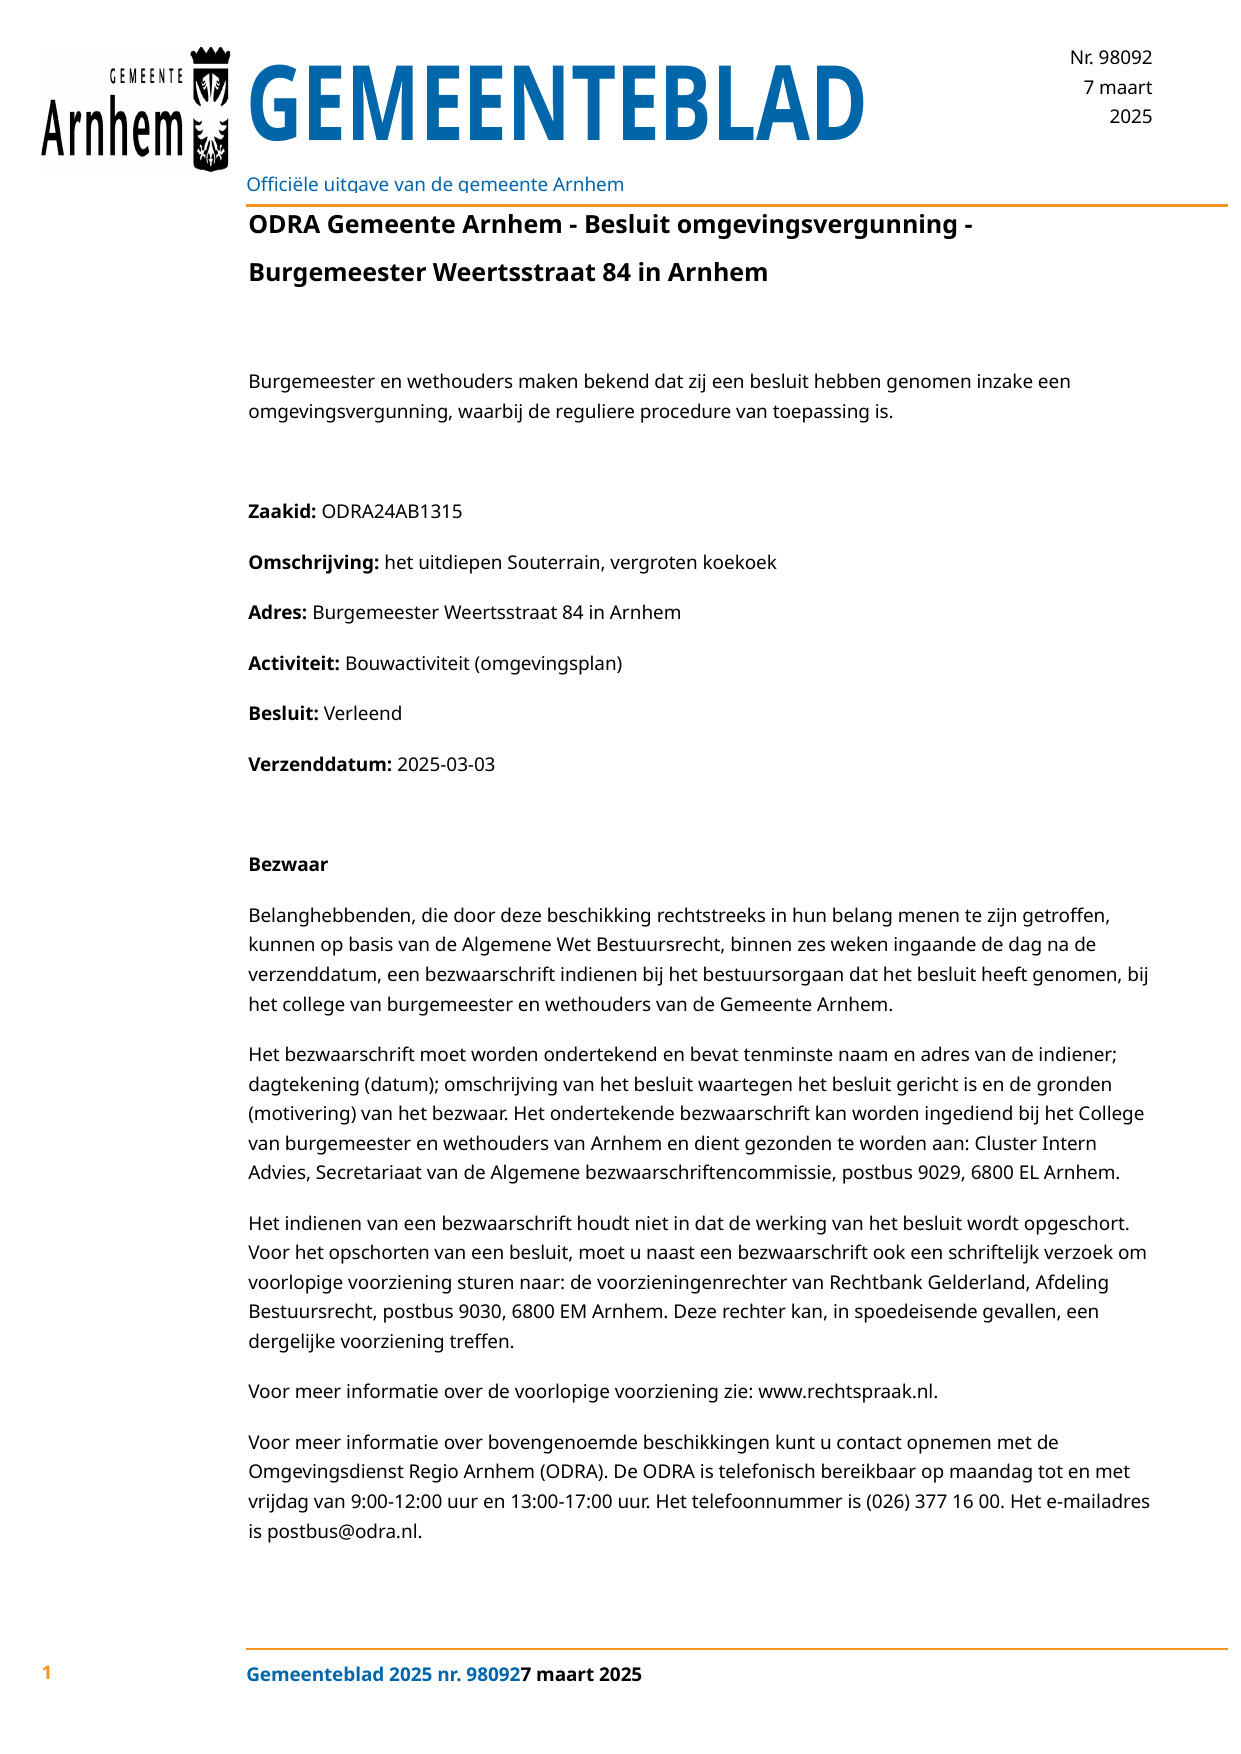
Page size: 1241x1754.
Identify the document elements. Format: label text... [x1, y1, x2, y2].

text Verzenddatum: 2025-03-03 [248, 751, 1152, 777]
text Het indienen van een bezwaarschrift houdt niet in dat de werking van het besluit wordt opgeschort. Voor het opschorten van een besluit, moet u naast een bezwaarschrift ook een schriftelijk verzoek om voorlopige voorziening sturen naar: de voorzieningenrechter van Rechtbank Gelderland, Afdeling Bestuursrecht, postbus 9030, 6800 EM Arnhem. Deze rechter kan, in spoedeisende gevallen, een dergelijke voorziening treffen. [248, 1210, 1152, 1354]
text ODRA Gemeente Arnhem - Besluit omgevingsvergunning - Burgemeester Weertsstraat 84 in Arnhem [248, 207, 1152, 288]
text Activiteit: Bouwactiviteit (omgevingsplan) [248, 650, 1152, 676]
text Burgemeester en wethouders maken bekend dat zij een besluit hebben genomen inzake een omgevingsvergunning, waarbij de reguliere procedure van toepassing is. [248, 368, 1152, 424]
text Zaakid: ODRA24AB1315 [248, 499, 1152, 524]
text Belanghebbenden, die door deze beschikking rechtstreeks in hun belang menen te zijn getroffen, kunnen op basis van de Algemene Wet Bestuursrecht, binnen zes weken ingaande de dag na de verzenddatum, een bezwaarschrift indienen bij het bestuursorgaan dat het besluit heeft genomen, bij het college van burgemeester en wethouders van de Gemeente Arnhem. [248, 902, 1152, 1017]
text Adres: Burgemeester Weertsstraat 84 in Arnhem [248, 599, 1152, 625]
text Bezwaar [248, 852, 1152, 877]
text Het bezwaarschrift moet worden ondertekend en bevat tenminste naam en adres van de indiener; dagtekening (datum); omschrijving van het besluit waartegen het besluit gericht is en de gronden (motivering) van het bezwaar. Het ondertekende bezwaarschrift kan worden ingediend bij het College van burgemeester en wethouders van Arnhem en dient gezonden te worden aan: Cluster Intern Advies, Secretariaat van de Algemene bezwaarschriftencommissie, postbus 9029, 6800 EL Arnhem. [248, 1041, 1152, 1185]
text Voor meer informatie over de voorlopige voorziening zie: www.rechtspraak.nl. [248, 1379, 1152, 1404]
text Besluit: Verleend [248, 700, 1152, 726]
text Voor meer informatie over bovengenoemde beschikkingen kunt u contact opnemen met de Omgevingsdienst Regio Arnhem (ODRA). De ODRA is telefonisch bereikbaar op maandag tot en met vrijdag van 9:00-12:00 uur en 13:00-17:00 uur. Het telefoonnummer is (026) 377 16 00. Het e-mailadres is postbus@odra.nl. [248, 1429, 1152, 1544]
picture [41, 47, 231, 172]
text Omschrijving: het uitdiepen Souterrain, vergroten koekoek [248, 549, 1152, 575]
